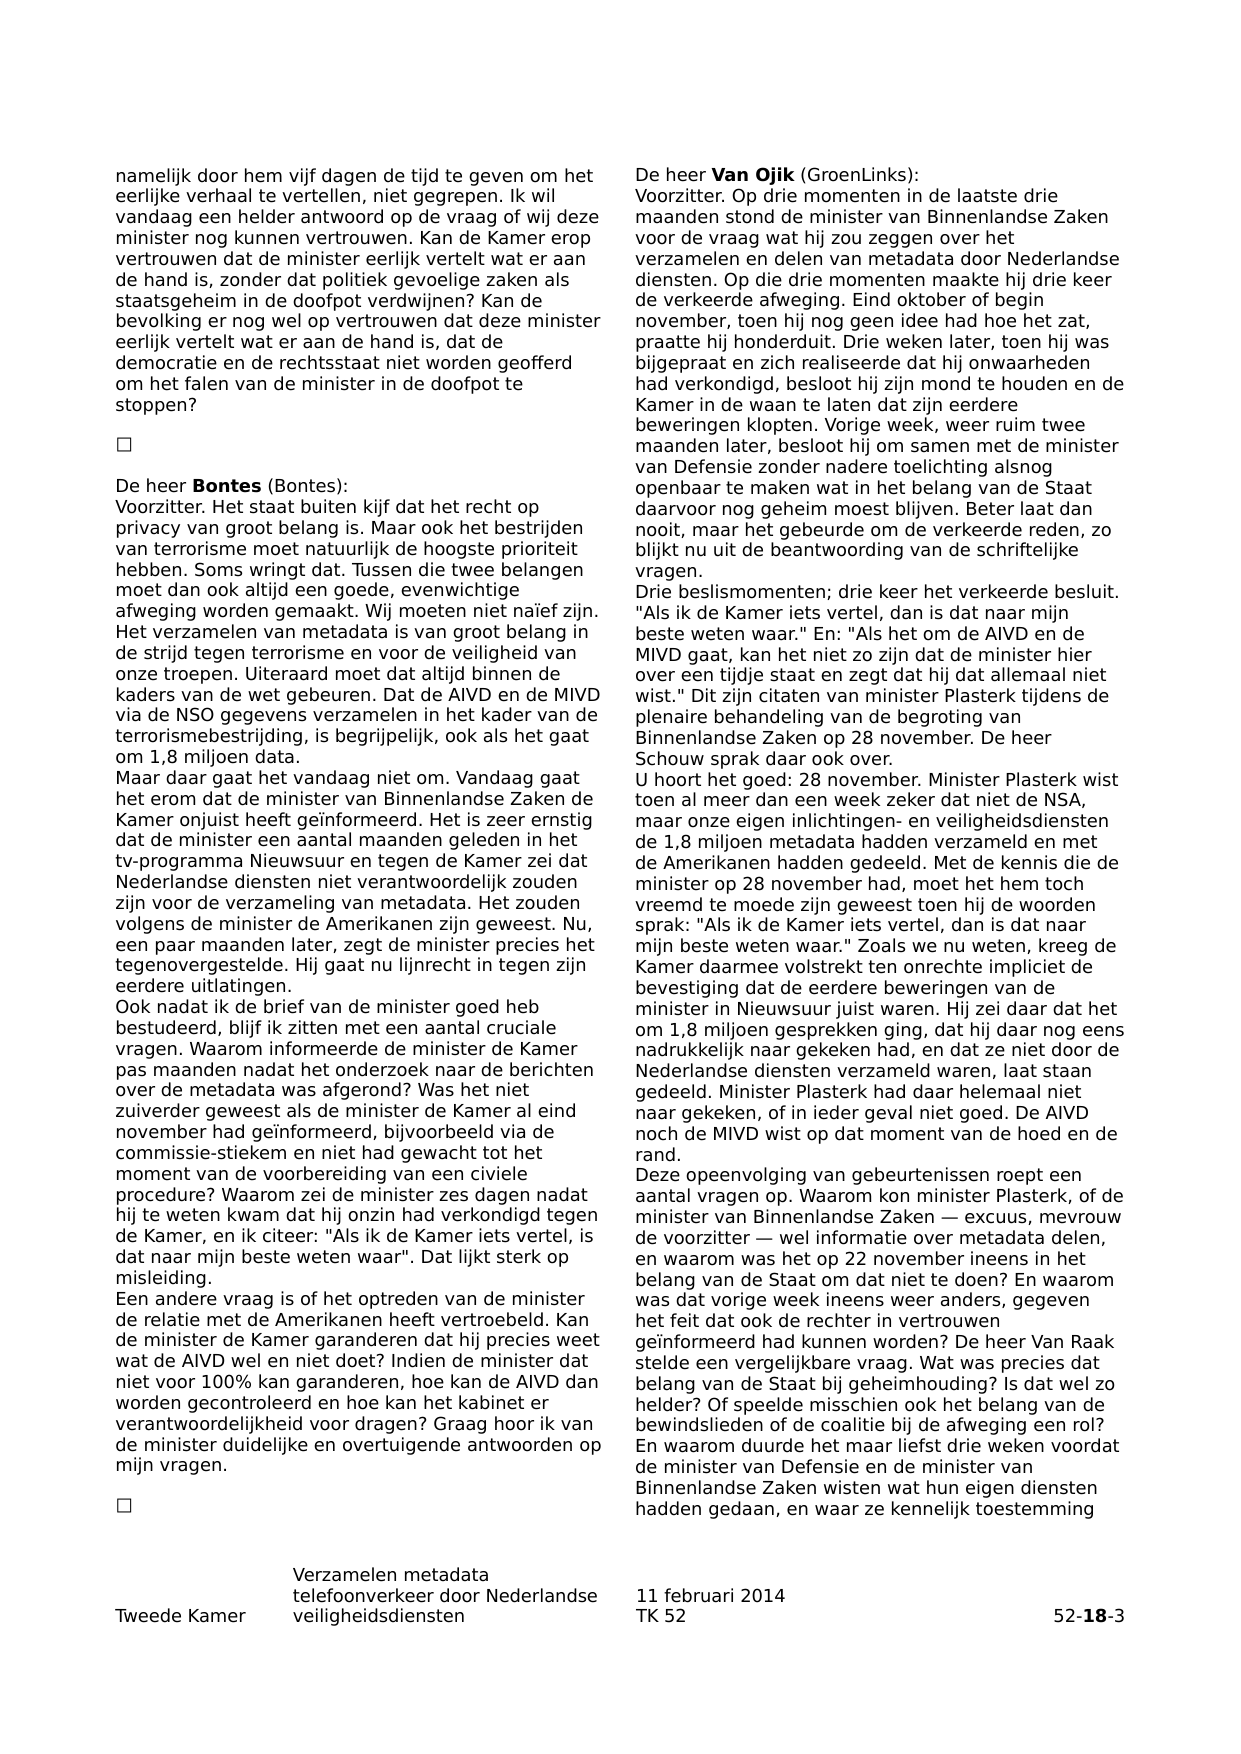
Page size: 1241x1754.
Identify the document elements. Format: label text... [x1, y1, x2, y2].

text Een andere vraag is of het optreden van de minister de relatie met de Amerikanen heeft vertroebeld. Kan de minister de Kamer garanderen dat hij precies weet wat de AIVD wel en niet doet? Indien de minister dat niet voor 100% kan garanderen, hoe kan de AIVD dan worden gecontroleerd en hoe kan het kabinet er verantwoordelijkheid voor dragen? Graag hoor ik van de minister duidelijke en overtuigende antwoorden op mijn vragen. [115, 1288, 605, 1476]
text U hoort het goed: 28 november. Minister Plasterk wist toen al meer dan een week zeker dat niet de NSA, maar onze eigen inlichtingen- en veiligheidsdiensten de 1,8 miljoen metadata hadden verzameld en met de Amerikanen hadden gedeeld. Met de kennis die de minister op 28 november had, moet het hem toch vreemd te moede zijn geweest toen hij de woorden sprak: "Als ik de Kamer iets vertel, dan is dat naar mijn beste weten waar." Zoals we nu weten, kreeg de Kamer daarmee volstrekt ten onrechte impliciet de bevestiging dat de eerdere beweringen van de minister in Nieuwsuur juist waren. Hij zei daar dat het om 1,8 miljoen gesprekken ging, dat hij daar nog eens nadrukkelijk naar gekeken had, en dat ze niet door de Nederlandse diensten verzameld waren, laat staan gedeeld. Minister Plasterk had daar helemaal niet naar gekeken, of in ieder geval niet goed. De AIVD noch de MIVD wist op dat moment van de hoed en de rand. [635, 769, 1125, 1165]
text namelijk door hem vijf dagen de tijd te geven om het eerlijke verhaal te vertellen, niet gegrepen. Ik wil vandaag een helder antwoord op de vraag of wij deze minister nog kunnen vertrouwen. Kan de Kamer erop vertrouwen dat de minister eerlijk vertelt wat er aan de hand is, zonder dat politiek gevoelige zaken als staatsgeheim in de doofpot verdwijnen? Kan de bevolking er nog wel op vertrouwen dat deze minister eerlijk vertelt wat er aan de hand is, dat de democratie en de rechtsstaat niet worden geofferd om het falen van de minister in de doofpot te stoppen? [115, 165, 605, 415]
text Maar daar gaat het vandaag niet om. Vandaag gaat het erom dat de minister van Binnenlandse Zaken de Kamer onjuist heeft geïnformeerd. Het is zeer ernstig dat de minister een aantal maanden geleden in het tv-programma Nieuwsuur en tegen de Kamer zei dat Nederlandse diensten niet verantwoordelijk zouden zijn voor de verzameling van metadata. Het zouden volgens de minister de Amerikanen zijn geweest. Nu, een paar maanden later, zegt de minister precies het tegenovergestelde. Hij gaat nu lijnrecht in tegen zijn eerdere uitlatingen. [115, 768, 605, 997]
text Deze opeenvolging van gebeurtenissen roept een aantal vragen op. Waarom kon minister Plasterk, of de minister van Binnenlandse Zaken — excuus, mevrouw de voorzitter — wel informatie over metadata delen, en waarom was het op 22 november ineens in het belang van de Staat om dat niet te doen? En waarom was dat vorige week ineens weer anders, gegeven het feit dat ook de rechter in vertrouwen geïnformeerd had kunnen worden? De heer Van Raak stelde een vergelijkbare vraag. Wat was precies dat belang van de Staat bij geheimhouding? Is dat wel zo helder? Of speelde misschien ook het belang van de bewindslieden of de coalitie bij de afweging een rol? En waarom duurde het maar liefst drie weken voordat de minister van Defensie en de minister van Binnenlandse Zaken wisten wat hun eigen diensten hadden gedaan, en waar ze kennelijk toestemming [635, 1165, 1125, 1519]
text ⬜ [115, 435, 605, 456]
text Voorzitter. Het staat buiten kijf dat het recht op privacy van groot belang is. Maar ook het bestrijden van terrorisme moet natuurlijk de hoogste prioriteit hebben. Soms wringt dat. Tussen die twee belangen moet dan ook altijd een goede, evenwichtige afweging worden gemaakt. Wij moeten niet naïef zijn. Het verzamelen van metadata is van groot belang in de strijd tegen terrorisme en voor de veiligheid van onze troepen. Uiteraard moet dat altijd binnen de kaders van de wet gebeuren. Dat de AIVD en de MIVD via de NSO gegevens verzamelen in het kader van de terrorismebestrijding, is begrijpelijk, ook als het gaat om 1,8 miljoen data. [115, 497, 605, 768]
text Voorzitter. Op drie momenten in de laatste drie maanden stond de minister van Binnenlandse Zaken voor de vraag wat hij zou zeggen over het verzamelen en delen van metadata door Nederlandse diensten. Op die drie momenten maakte hij drie keer de verkeerde afweging. Eind oktober of begin november, toen hij nog geen idee had hoe het zat, praatte hij honderduit. Drie weken later, toen hij was bijgepraat en zich realiseerde dat hij onwaarheden had verkondigd, besloot hij zijn mond te houden en de Kamer in de waan te laten dat zijn eerdere beweringen klopten. Vorige week, weer ruim twee maanden later, besloot hij om samen met de minister van Defensie zonder nadere toelichting alsnog openbaar te maken wat in het belang van de Staat daarvoor nog geheim moest blijven. Beter laat dan nooit, maar het gebeurde om de verkeerde reden, zo blijkt nu uit de beantwoording van de schriftelijke vragen. [635, 186, 1125, 582]
text Drie beslismomenten; drie keer het verkeerde besluit. "Als ik de Kamer iets vertel, dan is dat naar mijn beste weten waar." En: "Als het om de AIVD en de MIVD gaat, kan het niet zo zijn dat de minister hier over een tijdje staat en zegt dat hij dat allemaal niet wist." Dit zijn citaten van minister Plasterk tijdens de plenaire behandeling van de begroting van Binnenlandse Zaken op 28 november. De heer Schouw sprak daar ook over. [635, 582, 1125, 769]
text De heer Van Ojik (GroenLinks): [635, 165, 1125, 186]
text De heer Bontes (Bontes): [115, 476, 605, 497]
text ⬜ [115, 1496, 605, 1517]
text Ook nadat ik de brief van de minister goed heb bestudeerd, blijf ik zitten met een aantal cruciale vragen. Waarom informeerde de minister de Kamer pas maanden nadat het onderzoek naar de berichten over de metadata was afgerond? Was het niet zuiverder geweest als de minister de Kamer al eind november had geïnformeerd, bijvoorbeeld via de commissie-stiekem en niet had gewacht tot het moment van de voorbereiding van een civiele procedure? Waarom zei de minister zes dagen nadat hij te weten kwam dat hij onzin had verkondigd tegen de Kamer, en ik citeer: "Als ik de Kamer iets vertel, is dat naar mijn beste weten waar". Dat lijkt sterk op misleiding. [115, 997, 605, 1288]
